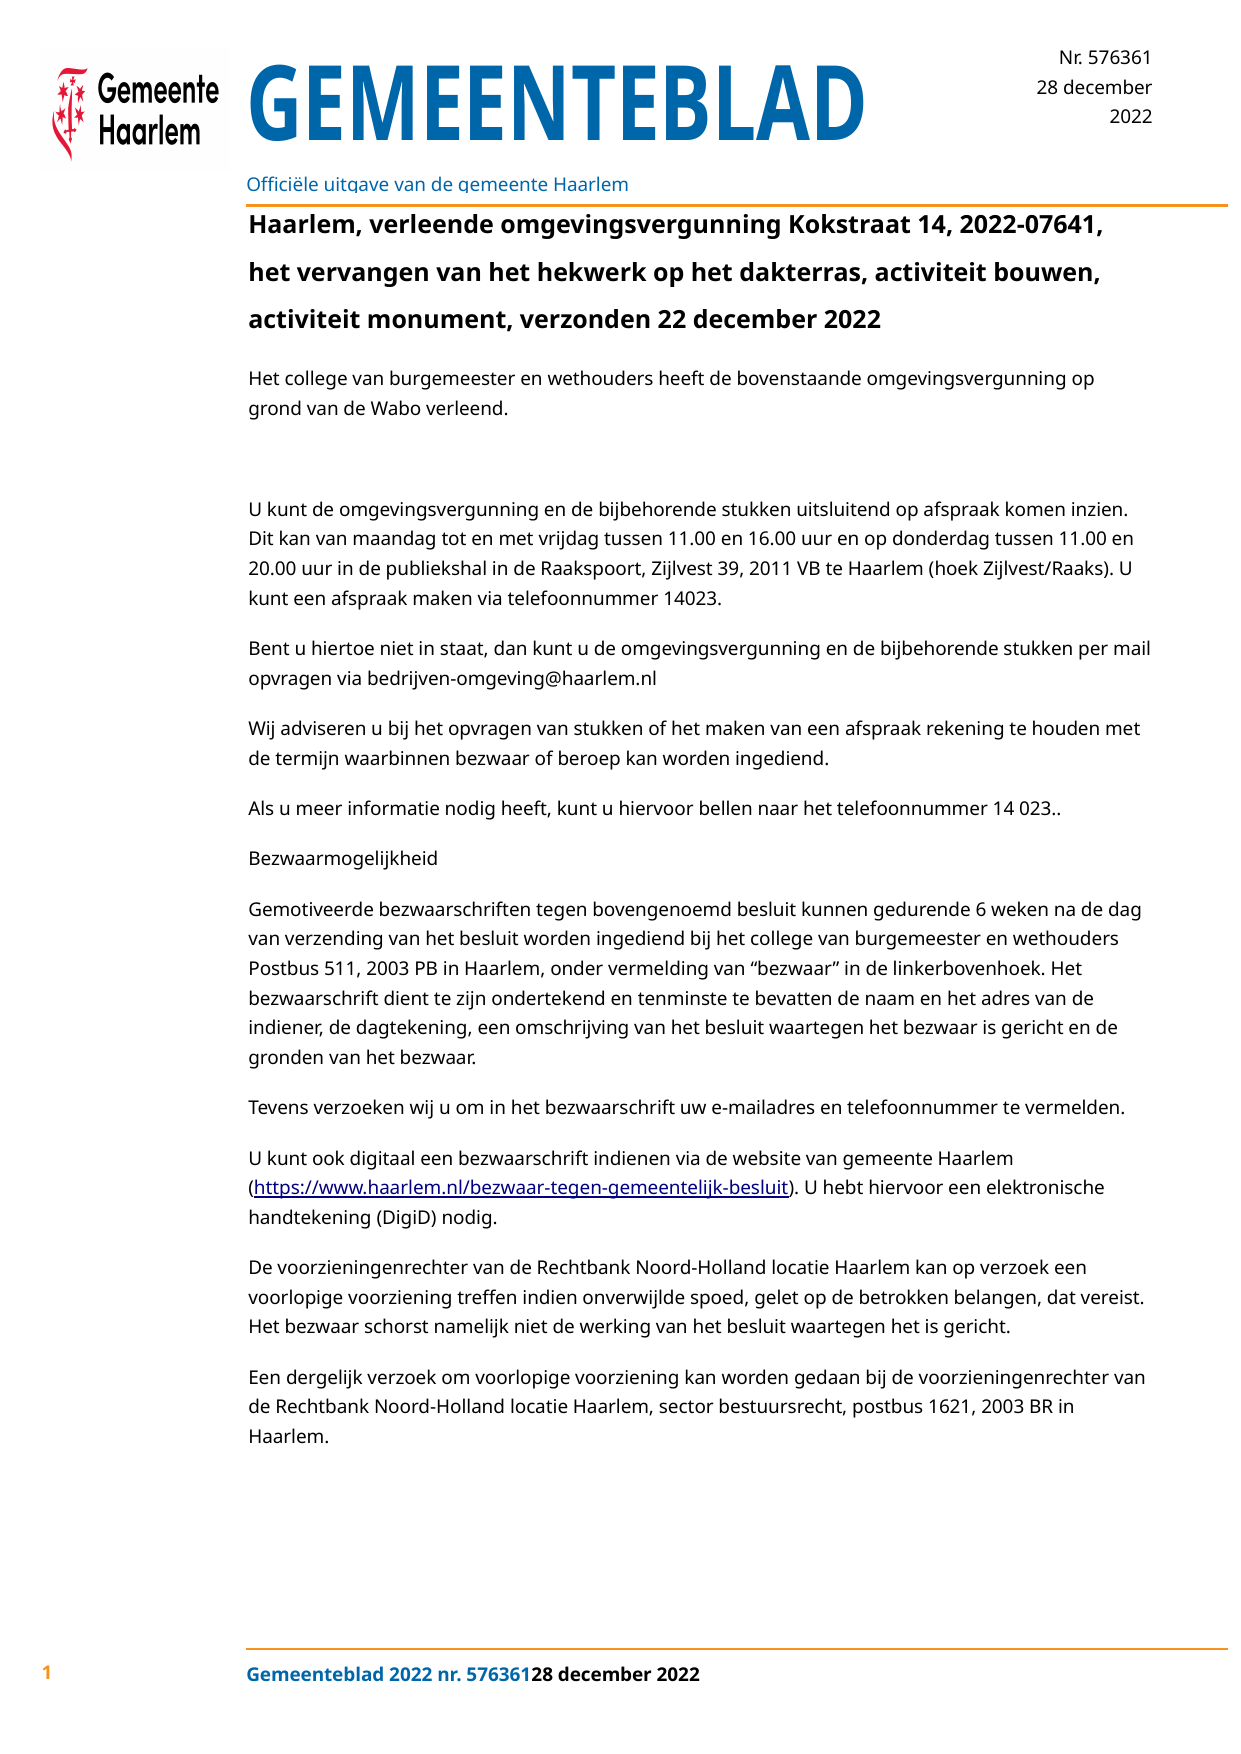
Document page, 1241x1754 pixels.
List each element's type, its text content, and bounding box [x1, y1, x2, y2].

text Een dergelijk verzoek om voorlopige voorziening kan worden gedaan bij de voorzieningenrechter van de Rechtbank Noord-Holland locatie Haarlem, sector bestuursrecht, postbus 1621, 2003 BR in Haarlem. [248, 1364, 1152, 1449]
text U kunt de omgevingsvergunning en de bijbehorende stukken uitsluitend op afspraak komen inzien. Dit kan van maandag tot en met vrijdag tussen 11.00 en 16.00 uur en op donderdag tussen 11.00 en 20.00 uur in de publiekshal in de Raakspoort, Zijlvest 39, 2011 VB te Haarlem (hoek Zijlvest/Raaks). U kunt een afspraak maken via telefoonnummer 14023. [248, 496, 1152, 610]
text Tevens verzoeken wij u om in het bezwaarschrift uw e-mailadres en telefoonnummer te vermelden. [248, 1094, 1152, 1120]
text Bent u hiertoe niet in staat, dan kunt u de omgevingsvergunning en de bijbehorende stukken per mail opvragen via bedrijven-omgeving@haarlem.nl [248, 635, 1152, 690]
text De voorzieningenrechter van de Rechtbank Noord-Holland locatie Haarlem kan op verzoek een voorlopige voorziening treffen indien onverwijlde spoed, gelet op de betrokken belangen, dat vereist. Het bezwaar schorst namelijk niet de werking van het besluit waartegen het is gericht. [248, 1254, 1152, 1339]
text Wij adviseren u bij het opvragen van stukken of het maken van een afspraak rekening te houden met de termijn waarbinnen bezwaar of beroep kan worden ingediend. [248, 715, 1152, 770]
text Het college van burgemeester en wethouders heeft de bovenstaande omgevingsvergunning op grond van de Wabo verleend. [248, 366, 1152, 421]
text Bezwaarmogelijkheid [248, 846, 1152, 871]
picture [41, 47, 231, 172]
text Gemotiveerde bezwaarschriften tegen bovengenoemd besluit kunnen gedurende 6 weken na de dag van verzending van het besluit worden ingediend bij het college van burgemeester en wethouders Postbus 511, 2003 PB in Haarlem, onder vermelding van “bezwaar” in de linkerbovenhoek. Het bezwaarschrift dient te zijn ondertekend en tenminste te bevatten de naam en het adres van de indiener, de dagtekening, een omschrijving van het besluit waartegen het bezwaar is gericht en de gronden van het bezwaar. [248, 896, 1152, 1069]
text U kunt ook digitaal een bezwaarschrift indienen via de website van gemeente Haarlem (https://www.haarlem.nl/bezwaar-tegen-gemeentelijk-besluit). U hebt hiervoor een elektronische handtekening (DigiD) nodig. [248, 1145, 1152, 1229]
text Als u meer informatie nodig heeft, kunt u hiervoor bellen naar het telefoonnummer 14 023.. [248, 795, 1152, 821]
text Haarlem, verleende omgevingsvergunning Kokstraat 14, 2022-07641, het vervangen van het hekwerk op het dakterras, activiteit bouwen, activiteit monument, verzonden 22 december 2022 [248, 207, 1152, 336]
